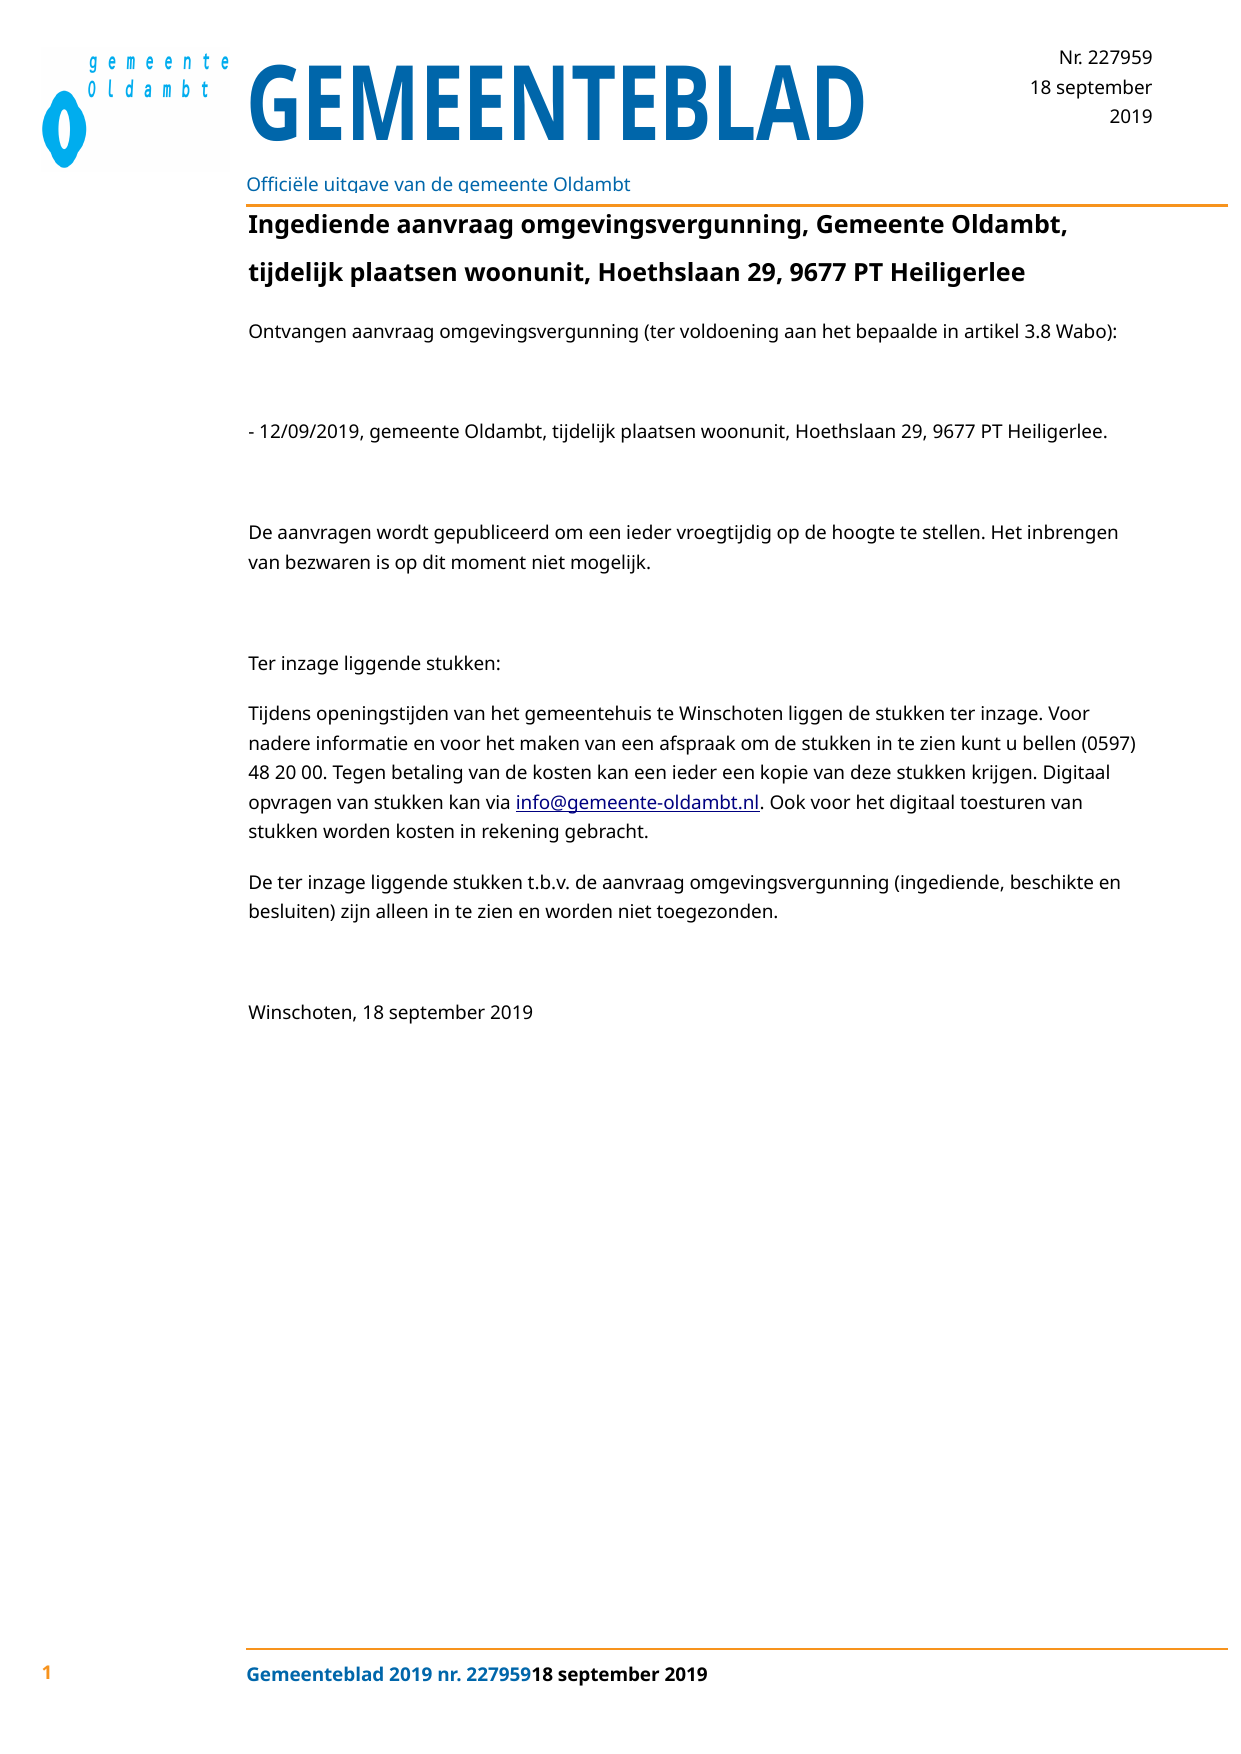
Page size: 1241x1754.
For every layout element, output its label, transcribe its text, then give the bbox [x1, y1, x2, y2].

text De ter inzage liggende stukken t.b.v. de aanvraag omgevingsvergunning (ingediende, beschikte en besluiten) zijn alleen in te zien en worden niet toegezonden. [248, 869, 1152, 924]
picture [41, 47, 231, 172]
text Ingediende aanvraag omgevingsvergunning, Gemeente Oldambt, tijdelijk plaatsen woonunit, Hoethslaan 29, 9677 PT Heiligerlee [248, 207, 1152, 288]
text Ontvangen aanvraag omgevingsvergunning (ter voldoening aan het bepaalde in artikel 3.8 Wabo): [248, 318, 1152, 344]
text - 12/09/2019, gemeente Oldambt, tijdelijk plaatsen woonunit, Hoethslaan 29, 9677 PT Heiligerlee. [248, 419, 1152, 444]
text Tijdens openingstijden van het gemeentehuis te Winschoten liggen de stukken ter inzage. Voor nadere informatie en voor het maken van een afspraak om de stukken in te zien kunt u bellen (0597) 48 20 00. Tegen betaling van de kosten kan een ieder een kopie van deze stukken krijgen. Digitaal opvragen van stukken kan via info@gemeente-oldambt.nl. Ook voor het digitaal toesturen van stukken worden kosten in rekening gebracht. [248, 700, 1152, 844]
text Winschoten, 18 september 2019 [248, 999, 1152, 1025]
text De aanvragen wordt gepubliceerd om een ieder vroegtijdig op de hoogte te stellen. Het inbrengen van bezwaren is op dit moment niet mogelijk. [248, 519, 1152, 575]
text Ter inzage liggende stukken: [248, 650, 1152, 676]
